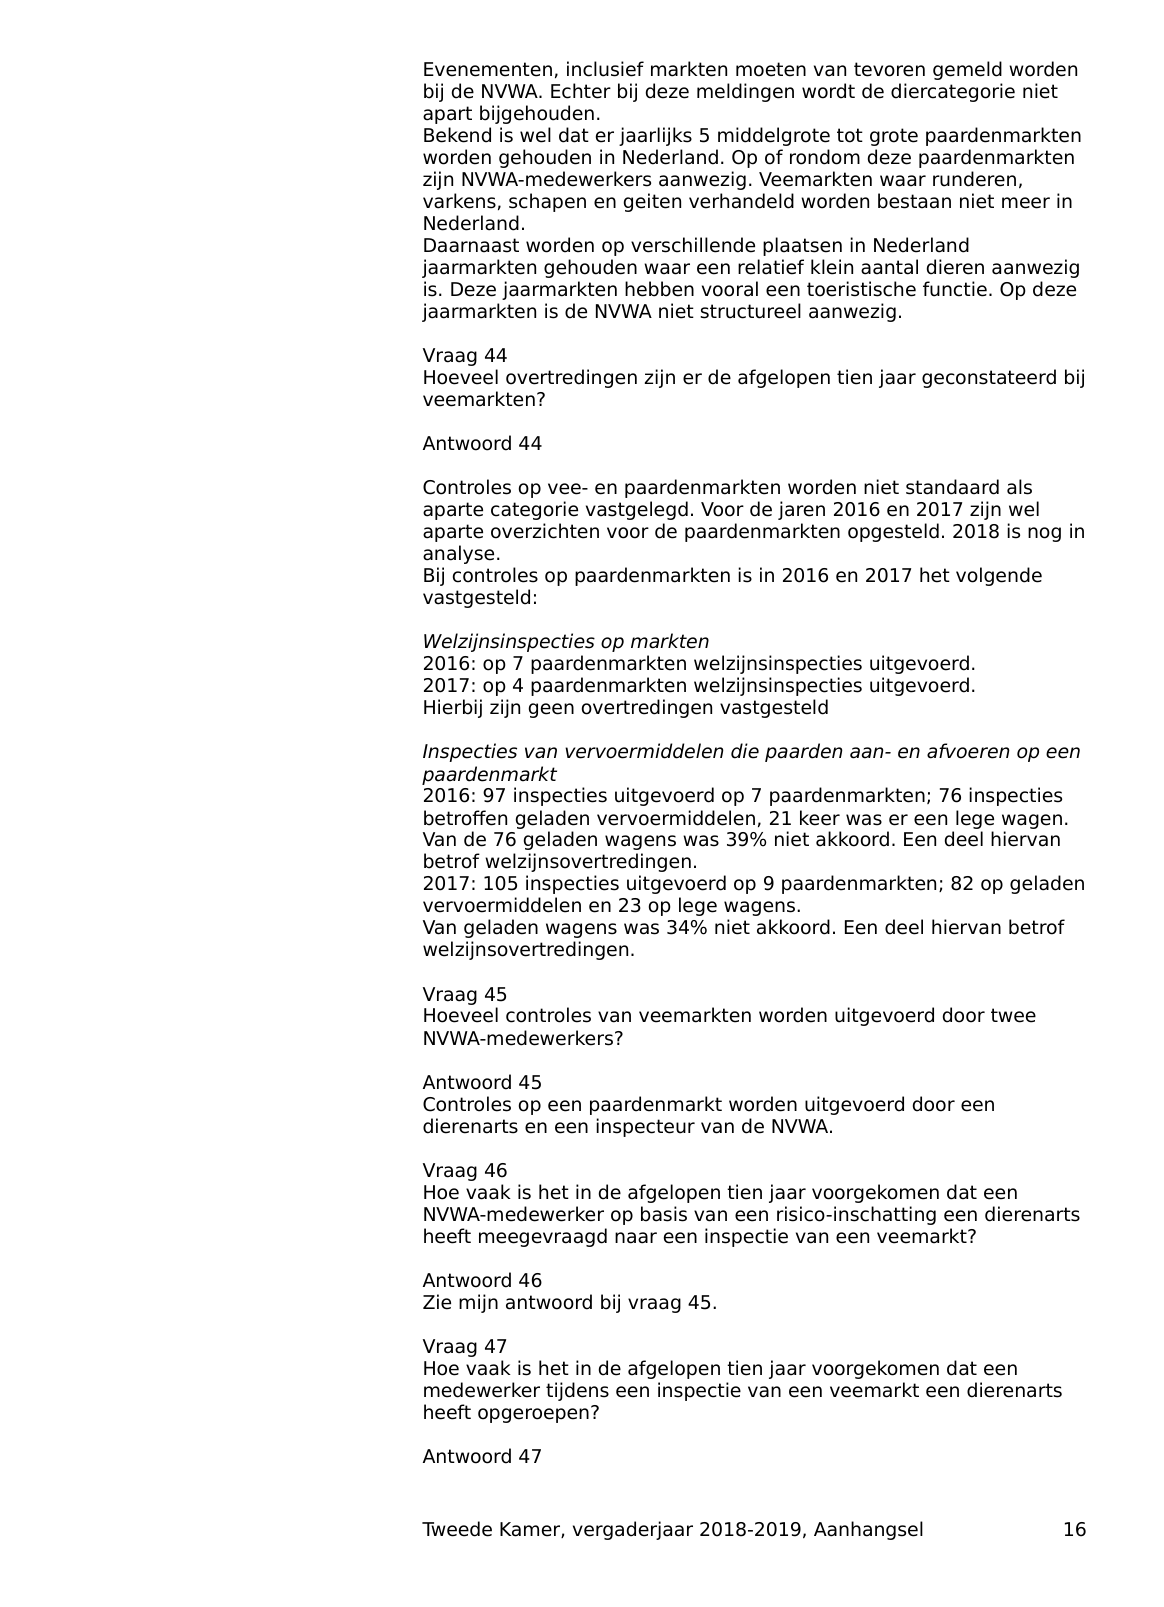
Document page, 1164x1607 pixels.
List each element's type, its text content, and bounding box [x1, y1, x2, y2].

text Zie mijn antwoord bij vraag 45. [422, 1292, 1087, 1314]
text Daarnaast worden op verschillende plaatsen in Nederland jaarmarkten gehouden waar een relatief klein aantal dieren aanwezig is. Deze jaarmarkten hebben vooral een toeristische functie. Op deze jaarmarkten is de NVWA niet structureel aanwezig. [422, 235, 1087, 323]
text Antwoord 46 [422, 1270, 1087, 1292]
text Evenementen, inclusief markten moeten van tevoren gemeld worden bij de NVWA. Echter bij deze meldingen wordt de diercategorie niet apart bijgehouden. [422, 59, 1087, 125]
text Welzijnsinspecties op markten [422, 631, 1087, 653]
text Vraag 46 [422, 1160, 1087, 1182]
text Antwoord 44 [422, 433, 1087, 455]
text 2016: 97 inspecties uitgevoerd op 7 paardenmarkten; 76 inspecties betroffen geladen vervoermiddelen, 21 keer was er een lege wagen. [422, 785, 1087, 829]
text Inspecties van vervoermiddelen die paarden aan- en afvoeren op een paardenmarkt [422, 741, 1087, 785]
text Vraag 47 [422, 1336, 1087, 1358]
text 2017: op 4 paardenmarkten welzijnsinspecties uitgevoerd. [422, 675, 1087, 697]
text Van de 76 geladen wagens was 39% niet akkoord. Een deel hiervan betrof welzijnsovertredingen. [422, 829, 1087, 873]
text Antwoord 45 [422, 1072, 1087, 1093]
text Van geladen wagens was 34% niet akkoord. Een deel hiervan betrof welzijnsovertredingen. [422, 917, 1087, 961]
text Hoeveel controles van veemarkten worden uitgevoerd door twee NVWA-medewerkers? [422, 1005, 1087, 1049]
text Hoe vaak is het in de afgelopen tien jaar voorgekomen dat een NVWA-medewerker op basis van een risico-inschatting een dierenarts heeft meegevraagd naar een inspectie van een veemarkt? [422, 1182, 1087, 1248]
text Hierbij zijn geen overtredingen vastgesteld [422, 697, 1087, 719]
text Controles op een paardenmarkt worden uitgevoerd door een dierenarts en een inspecteur van de NVWA. [422, 1093, 1087, 1137]
text Bij controles op paardenmarkten is in 2016 en 2017 het volgende vastgesteld: [422, 565, 1087, 609]
text Vraag 44 [422, 345, 1087, 367]
text 2016: op 7 paardenmarkten welzijnsinspecties uitgevoerd. [422, 653, 1087, 675]
text Controles op vee- en paardenmarkten worden niet standaard als aparte categorie vastgelegd. Voor de jaren 2016 en 2017 zijn wel aparte overzichten voor de paardenmarkten opgesteld. 2018 is nog in analyse. [422, 477, 1087, 565]
text 2017: 105 inspecties uitgevoerd op 9 paardenmarkten; 82 op geladen vervoermiddelen en 23 op lege wagens. [422, 873, 1087, 917]
text Vraag 45 [422, 983, 1087, 1005]
text Antwoord 47 [422, 1446, 1087, 1468]
text Hoe vaak is het in de afgelopen tien jaar voorgekomen dat een medewerker tijdens een inspectie van een veemarkt een dierenarts heeft opgeroepen? [422, 1358, 1087, 1424]
text Hoeveel overtredingen zijn er de afgelopen tien jaar geconstateerd bij veemarkten? [422, 367, 1087, 411]
text Bekend is wel dat er jaarlijks 5 middelgrote tot grote paardenmarkten worden gehouden in Nederland. Op of rondom deze paardenmarkten zijn NVWA-medewerkers aanwezig. Veemarkten waar runderen, varkens, schapen en geiten verhandeld worden bestaan niet meer in Nederland. [422, 125, 1087, 235]
